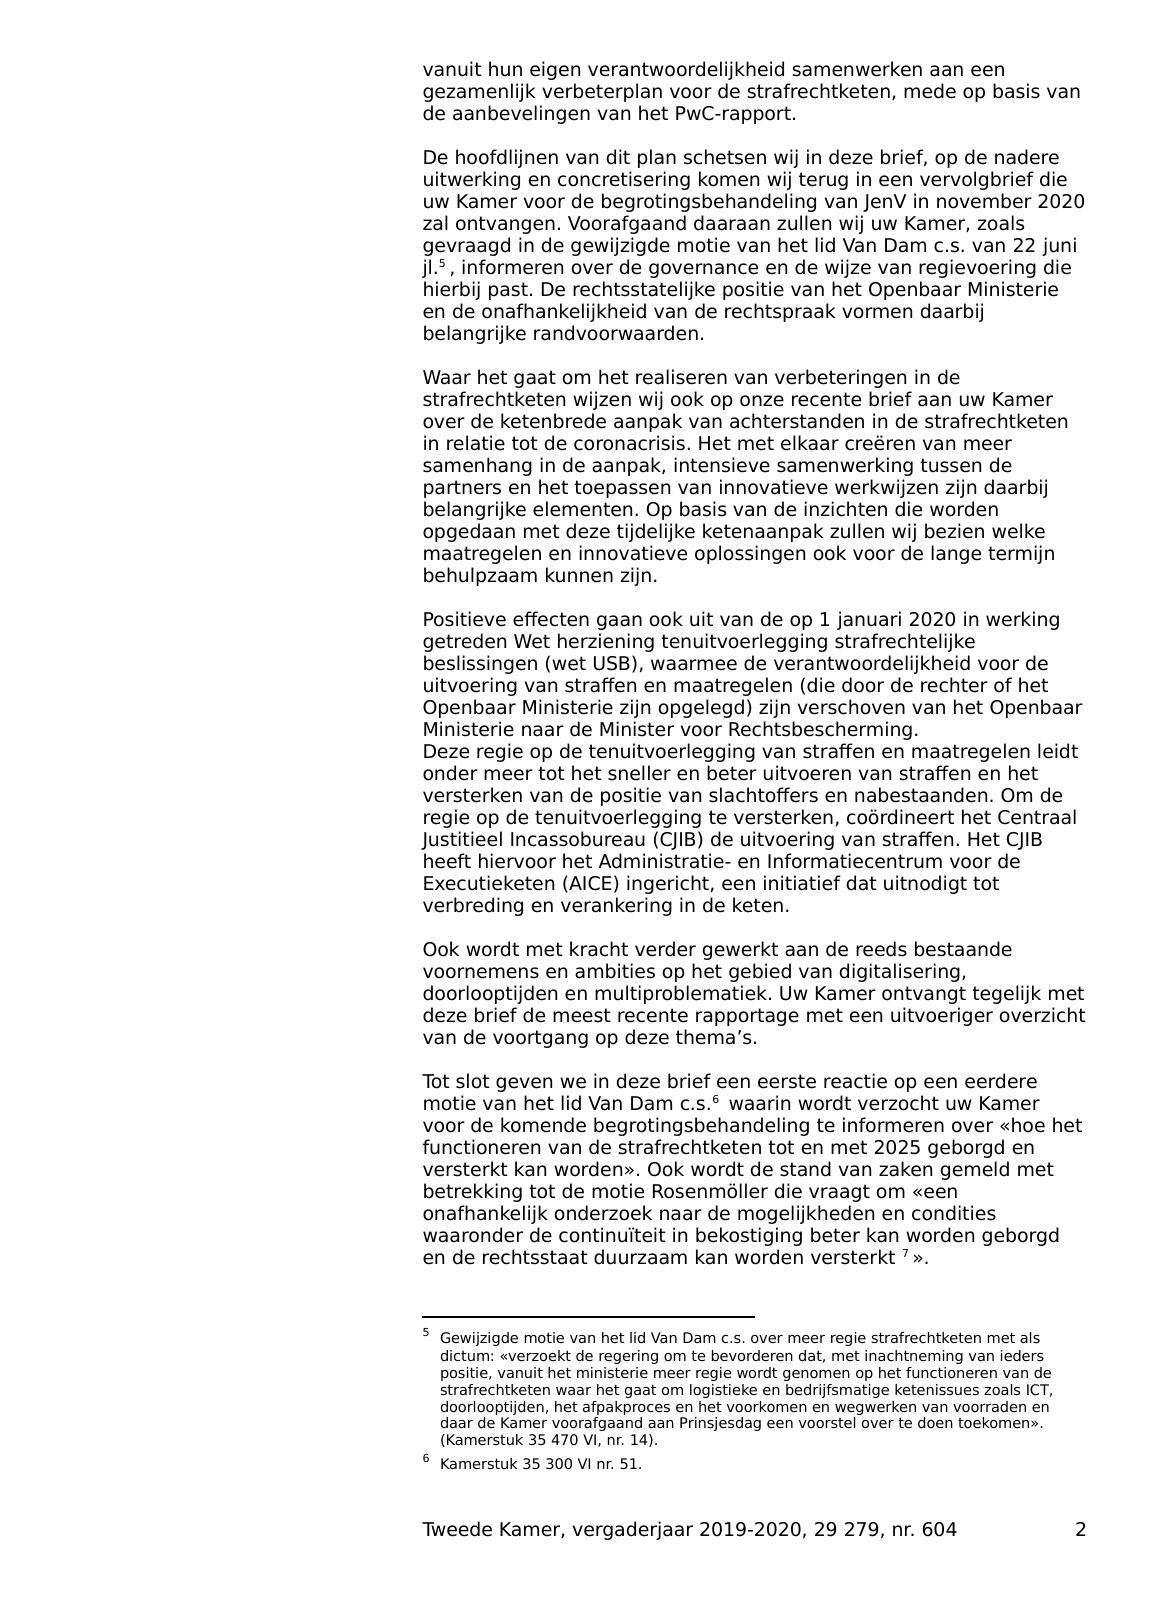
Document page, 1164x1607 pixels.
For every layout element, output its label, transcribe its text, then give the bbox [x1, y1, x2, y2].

text Gewijzigde motie van het lid Van Dam c.s. over meer regie strafrechtketen met als dictum: «verzoekt de regering om te bevorderen dat, met inachtneming van ieders positie, vanuit het ministerie meer regie wordt genomen op het functioneren van de strafrechtketen waar het gaat om logistieke en bedrijfsmatige ketenissues zoals ICT, doorlooptijden, het afpakproces en het voorkomen en wegwerken van voorraden en daar de Kamer voorafgaand aan Prinsjesdag een voorstel over te doen toekomen». (Kamerstuk 35 470 VI, nr. 14). [422, 1326, 1087, 1449]
text Tot slot geven we in deze brief een eerste reactie op een eerdere motie van het lid Van Dam c.s. waarin wordt verzocht uw Kamer voor de komende begrotingsbehandeling te informeren over «hoe het functioneren van de strafrechtketen tot en met 2025 geborgd en versterkt kan worden». Ook wordt de stand van zaken gemeld met betrekking tot de motie Rosenmöller die vraagt om «een onafhankelijk onderzoek naar de mogelijkheden en condities waaronder de continuïteit in bekostiging beter kan worden geborgd en de rechtsstaat duurzaam kan worden versterkt ». [422, 1071, 1087, 1269]
text Kamerstuk 35 300 VI nr. 51. [422, 1452, 1087, 1474]
text Deze regie op de tenuitvoerlegging van straffen en maatregelen leidt onder meer tot het sneller en beter uitvoeren van straffen en het versterken van de positie van slachtoffers en nabestaanden. Om de regie op de tenuitvoerlegging te versterken, coördineert het Centraal Justitieel Incassobureau (CJIB) de uitvoering van straffen. Het CJIB heeft hiervoor het Administratie- en Informatiecentrum voor de Executieketen (AICE) ingericht, een initiatief dat uitnodigt tot verbreding en verankering in de keten. [422, 741, 1087, 917]
text Waar het gaat om het realiseren van verbeteringen in de strafrechtketen wijzen wij ook op onze recente brief aan uw Kamer over de ketenbrede aanpak van achterstanden in de strafrechtketen in relatie tot de coronacrisis. Het met elkaar creëren van meer samenhang in de aanpak, intensieve samenwerking tussen de partners en het toepassen van innovatieve werkwijzen zijn daarbij belangrijke elementen. Op basis van de inzichten die worden opgedaan met deze tijdelijke ketenaanpak zullen wij bezien welke maatregelen en innovatieve oplossingen ook voor de lange termijn behulpzaam kunnen zijn. [422, 367, 1087, 587]
text Ook wordt met kracht verder gewerkt aan de reeds bestaande voornemens en ambities op het gebied van digitalisering, doorlooptijden en multiproblematiek. Uw Kamer ontvangt tegelijk met deze brief de meest recente rapportage met een uitvoeriger overzicht van de voortgang op deze thema’s. [422, 939, 1087, 1049]
text Positieve effecten gaan ook uit van de op 1 januari 2020 in werking getreden Wet herziening tenuitvoerlegging strafrechtelijke beslissingen (wet USB), waarmee de verantwoordelijkheid voor de uitvoering van straffen en maatregelen (die door de rechter of het Openbaar Ministerie zijn opgelegd) zijn verschoven van het Openbaar Ministerie naar de Minister voor Rechtsbescherming. [422, 609, 1087, 741]
text vanuit hun eigen verantwoordelijkheid samenwerken aan een gezamenlijk verbeterplan voor de strafrechtketen, mede op basis van de aanbevelingen van het PwC-rapport. [422, 59, 1087, 125]
text De hoofdlijnen van dit plan schetsen wij in deze brief, op de nadere uitwerking en concretisering komen wij terug in een vervolgbrief die uw Kamer voor de begrotingsbehandeling van JenV in november 2020 zal ontvangen. Voorafgaand daaraan zullen wij uw Kamer, zoals gevraagd in de gewijzigde motie van het lid Van Dam c.s. van 22 juni jl., informeren over de governance en de wijze van regievoering die hierbij past. De rechtsstatelijke positie van het Openbaar Ministerie en de onafhankelijkheid van de rechtspraak vormen daarbij belangrijke randvoorwaarden. [422, 147, 1087, 345]
